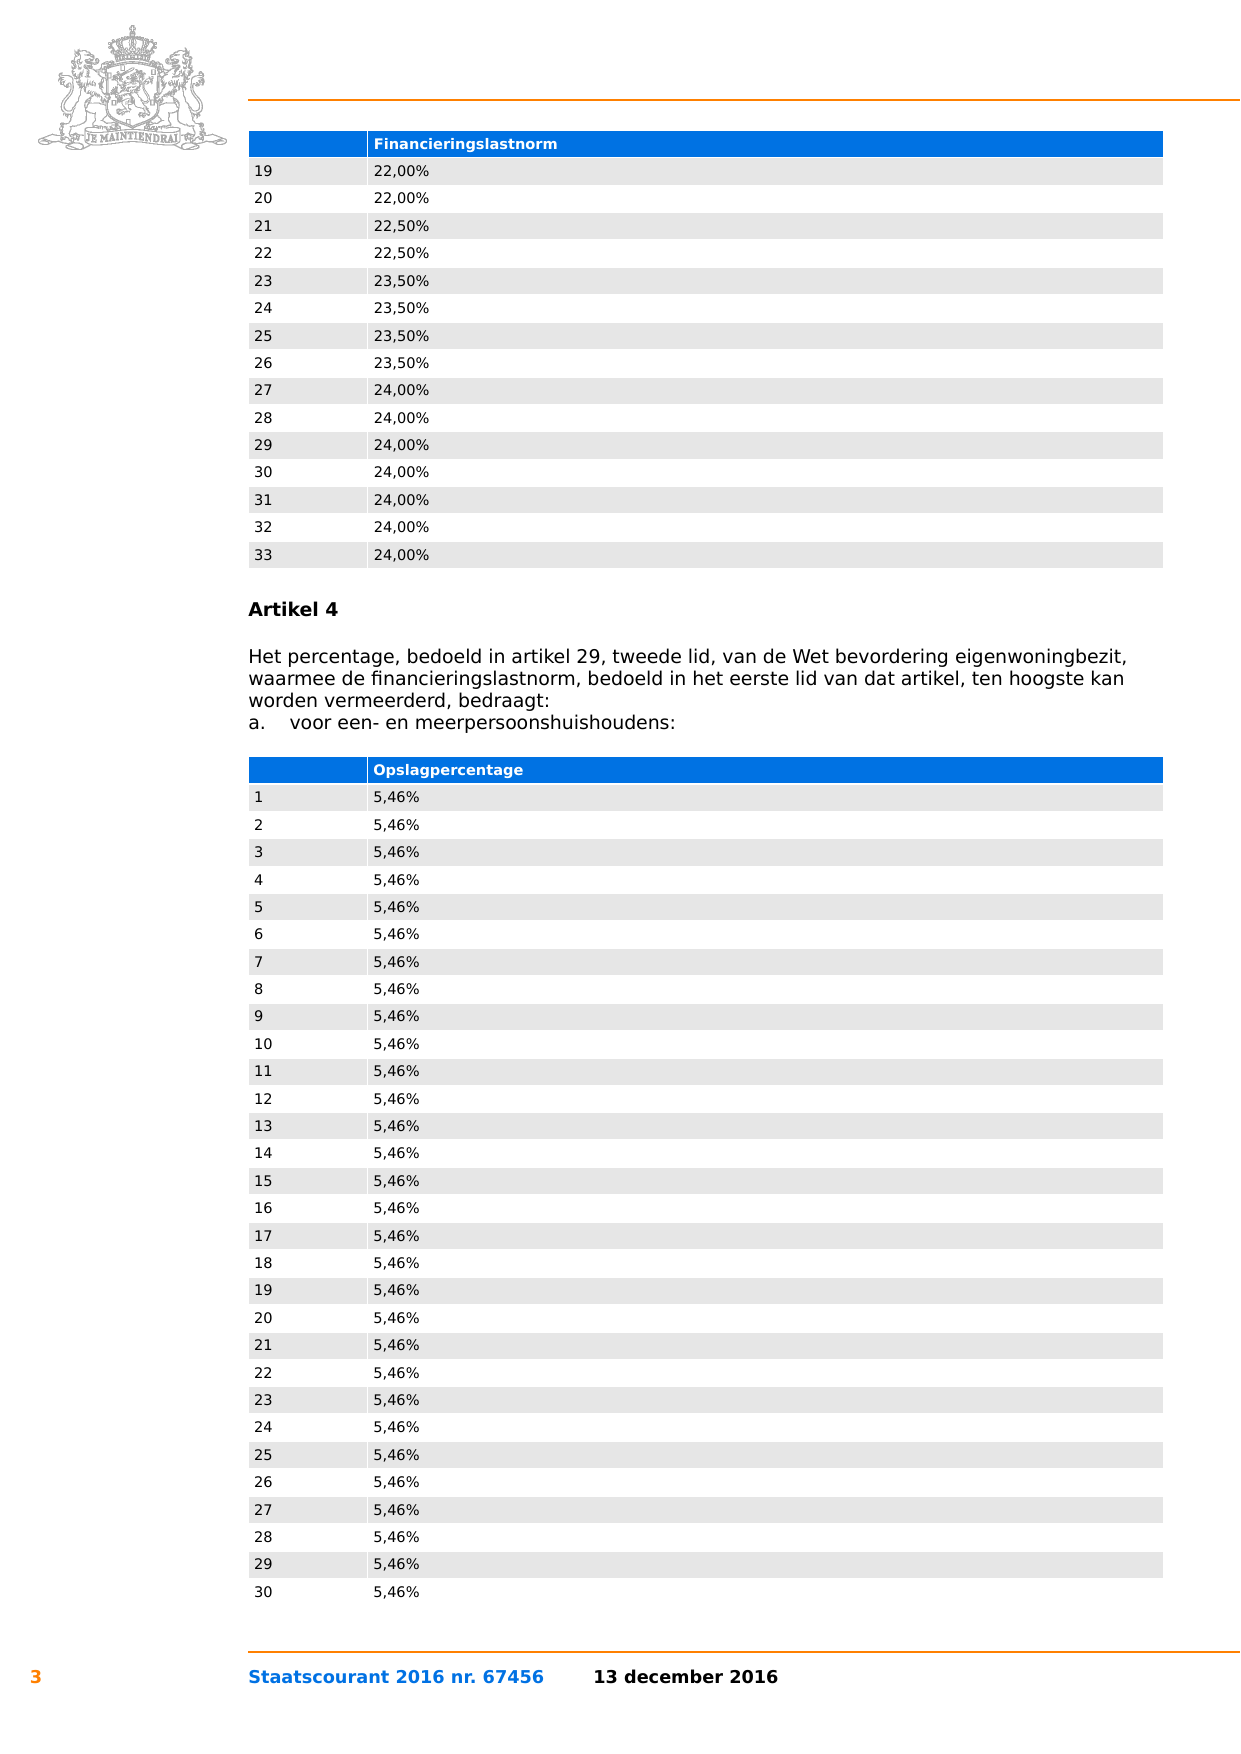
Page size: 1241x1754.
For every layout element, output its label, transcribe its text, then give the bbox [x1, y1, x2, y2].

table_cell 5,46% [368, 921, 1163, 948]
table_cell 5,46% [368, 1579, 1163, 1605]
table_header [249, 757, 367, 783]
table_header Financieringslastnorm [368, 131, 1163, 157]
table_cell 24,00% [368, 405, 1163, 431]
table_cell 24,00% [368, 460, 1163, 486]
table_cell 5,46% [368, 1497, 1163, 1523]
table_cell 24,00% [368, 542, 1163, 568]
table_cell 28 [249, 405, 367, 431]
table_cell 21 [249, 213, 367, 239]
text Het percentage, bedoeld in artikel 29, tweede lid, van de Wet bevordering eigenwoningbezit, waarmee de financieringslastnorm, bedoeld in het eerste lid van dat artikel, ten hoogste kan worden vermeerderd, bedraagt: [248, 646, 1163, 712]
table_cell 5,46% [368, 1333, 1163, 1359]
table_cell 24,00% [368, 515, 1163, 541]
table_cell 2 [249, 812, 367, 838]
table_cell 3 [249, 839, 367, 866]
table_cell 25 [249, 1442, 367, 1468]
table_cell 15 [249, 1168, 367, 1194]
table_cell 18 [249, 1250, 367, 1277]
table_cell 10 [249, 1031, 367, 1057]
table_cell 23,50% [368, 268, 1163, 294]
table_cell 5,46% [368, 894, 1163, 920]
table_cell 5,46% [368, 976, 1163, 1003]
table_cell 1 [249, 785, 367, 811]
table_cell 5,46% [368, 1305, 1163, 1331]
table_cell 5,46% [368, 1086, 1163, 1112]
table_cell 20 [249, 1305, 367, 1331]
table_cell 21 [249, 1333, 367, 1359]
table_cell 11 [249, 1059, 367, 1085]
table_cell 33 [249, 542, 367, 568]
table_cell 19 [249, 1278, 367, 1304]
table_cell 12 [249, 1086, 367, 1112]
table_cell 23 [249, 1387, 367, 1413]
table_cell 22,50% [368, 241, 1163, 267]
table_cell 17 [249, 1223, 367, 1249]
table_cell 5,46% [368, 1278, 1163, 1304]
table_cell 24,00% [368, 378, 1163, 404]
table_cell 5,46% [368, 1141, 1163, 1167]
table_cell 8 [249, 976, 367, 1003]
picture [38, 25, 227, 150]
table_cell 5,46% [368, 1059, 1163, 1085]
table_cell 23,50% [368, 323, 1163, 349]
table_cell 5,46% [368, 1250, 1163, 1277]
table_cell 5,46% [368, 1113, 1163, 1139]
table_cell 24 [249, 295, 367, 322]
table_cell 5,46% [368, 1415, 1163, 1441]
table_cell 29 [249, 1552, 367, 1578]
table_cell 5,46% [368, 785, 1163, 811]
table_cell 23,50% [368, 350, 1163, 376]
table_cell 24,00% [368, 432, 1163, 459]
table_cell 27 [249, 378, 367, 404]
table_cell 5,46% [368, 1552, 1163, 1578]
table_cell 31 [249, 487, 367, 513]
table_cell 22 [249, 241, 367, 267]
table_cell 5 [249, 894, 367, 920]
table_cell 22,50% [368, 213, 1163, 239]
table_cell 28 [249, 1524, 367, 1551]
table_cell 25 [249, 323, 367, 349]
table_cell 4 [249, 867, 367, 893]
table_cell 5,46% [368, 1168, 1163, 1194]
table_cell 22 [249, 1360, 367, 1386]
table_cell 22,00% [368, 158, 1163, 185]
table_cell 27 [249, 1497, 367, 1523]
table_cell 5,46% [368, 812, 1163, 838]
text a. voor een- en meerpersoonshuishoudens: [248, 712, 1163, 734]
table_cell 30 [249, 460, 367, 486]
table_cell 24 [249, 1415, 367, 1441]
table_cell 23,50% [368, 295, 1163, 322]
table_header [249, 131, 367, 157]
table_cell 5,46% [368, 1031, 1163, 1057]
table_cell 26 [249, 1469, 367, 1496]
table_cell 26 [249, 350, 367, 376]
table_cell 5,46% [368, 839, 1163, 866]
table_cell 6 [249, 921, 367, 948]
table_cell 7 [249, 949, 367, 975]
subtitle Artikel 4 [248, 599, 1163, 621]
table_cell 5,46% [368, 1524, 1163, 1551]
table_cell 23 [249, 268, 367, 294]
table_cell 19 [249, 158, 367, 185]
table_cell 20 [249, 186, 367, 212]
table_cell 29 [249, 432, 367, 459]
table_cell 9 [249, 1004, 367, 1030]
table_cell 5,46% [368, 1223, 1163, 1249]
table_cell 5,46% [368, 1195, 1163, 1222]
table_cell 16 [249, 1195, 367, 1222]
table_cell 5,46% [368, 867, 1163, 893]
table_cell 5,46% [368, 1360, 1163, 1386]
table_cell 14 [249, 1141, 367, 1167]
table_cell 5,46% [368, 1442, 1163, 1468]
table_cell 32 [249, 515, 367, 541]
table_cell 24,00% [368, 487, 1163, 513]
table_header Opslagpercentage [368, 757, 1163, 783]
table_cell 5,46% [368, 1469, 1163, 1496]
table_cell 13 [249, 1113, 367, 1139]
table_cell 30 [249, 1579, 367, 1605]
table_cell 22,00% [368, 186, 1163, 212]
table_cell 5,46% [368, 1004, 1163, 1030]
table_cell 5,46% [368, 949, 1163, 975]
table_cell 5,46% [368, 1387, 1163, 1413]
